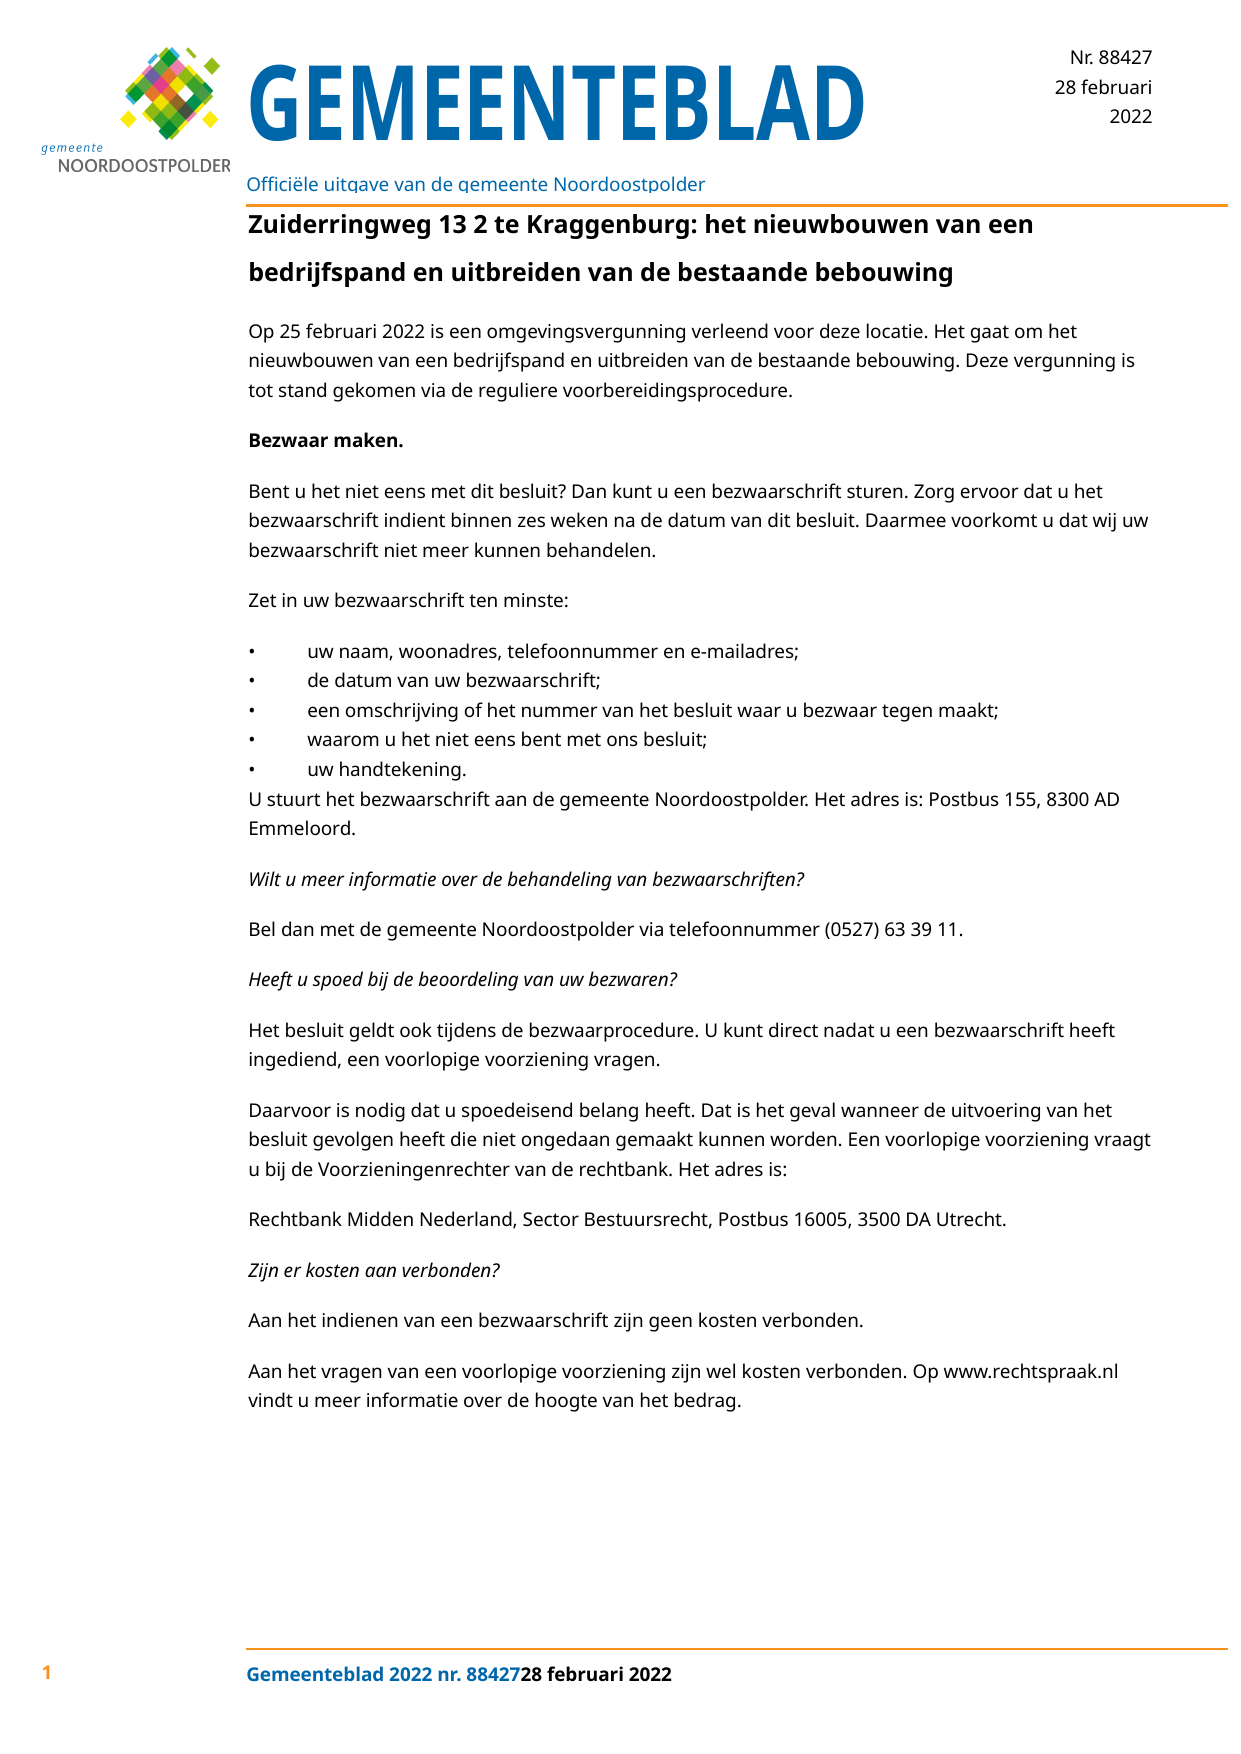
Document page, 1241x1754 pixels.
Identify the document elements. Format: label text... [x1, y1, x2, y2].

picture [41, 47, 231, 172]
text Zijn er kosten aan verbonden? [248, 1257, 1152, 1283]
text Bezwaar maken. [248, 427, 1152, 453]
text Bent u het niet eens met dit besluit? Dan kunt u een bezwaarschrift sturen. Zorg ervoor dat u het bezwaarschrift indient binnen zes weken na de datum van dit besluit. Daarmee voorkomt u dat wij uw bezwaarschrift niet meer kunnen behandelen. [248, 478, 1152, 563]
text Aan het indienen van een bezwaarschrift zijn geen kosten verbonden. [248, 1307, 1152, 1333]
text Daarvoor is nodig dat u spoedeisend belang heeft. Dat is het geval wanneer de uitvoering van het besluit gevolgen heeft die niet ongedaan gemaakt kunnen worden. Een voorlopige voorziening vraagt u bij de Voorzieningenrechter van de rechtbank. Het adres is: [248, 1097, 1152, 1182]
text Bel dan met de gemeente Noordoostpolder via telefoonnummer (0527) 63 39 11. [248, 916, 1152, 942]
text Op 25 februari 2022 is een omgevingsvergunning verleend voor deze locatie. Het gaat om het nieuwbouwen van een bedrijfspand en uitbreiden van de bestaande bebouwing. Deze vergunning is tot stand gekomen via de reguliere voorbereidingsprocedure. [248, 318, 1152, 403]
list een omschrijving of het nummer van het besluit waar u bezwaar tegen maakt; [248, 697, 1152, 723]
text Aan het vragen van een voorlopige voorziening zijn wel kosten verbonden. Op www.rechtspraak.nl vindt u meer informatie over de hoogte van het bedrag. [248, 1358, 1152, 1413]
text Heeft u spoed bij de beoordeling van uw bezwaren? [248, 967, 1152, 992]
list uw naam, woonadres, telefoonnummer en e-mailadres; [248, 638, 1152, 664]
text Zuiderringweg 13 2 te Kraggenburg: het nieuwbouwen van een bedrijfspand en uitbreiden van de bestaande bebouwing [248, 207, 1152, 288]
text Het besluit geldt ook tijdens de bezwaarprocedure. U kunt direct nadat u een bezwaarschrift heeft ingediend, een voorlopige voorziening vragen. [248, 1017, 1152, 1072]
list de datum van uw bezwaarschrift; [248, 667, 1152, 693]
list uw handtekening. [248, 756, 1152, 782]
list waarom u het niet eens bent met ons besluit; [248, 727, 1152, 752]
text Zet in uw bezwaarschrift ten minste: [248, 587, 1152, 613]
text Wilt u meer informatie over de behandeling van bezwaarschriften? [248, 866, 1152, 892]
text U stuurt het bezwaarschrift aan de gemeente Noordoostpolder. Het adres is: Postbus 155, 8300 AD Emmeloord. [248, 786, 1152, 841]
text Rechtbank Midden Nederland, Sector Bestuursrecht, Postbus 16005, 3500 DA Utrecht. [248, 1207, 1152, 1232]
